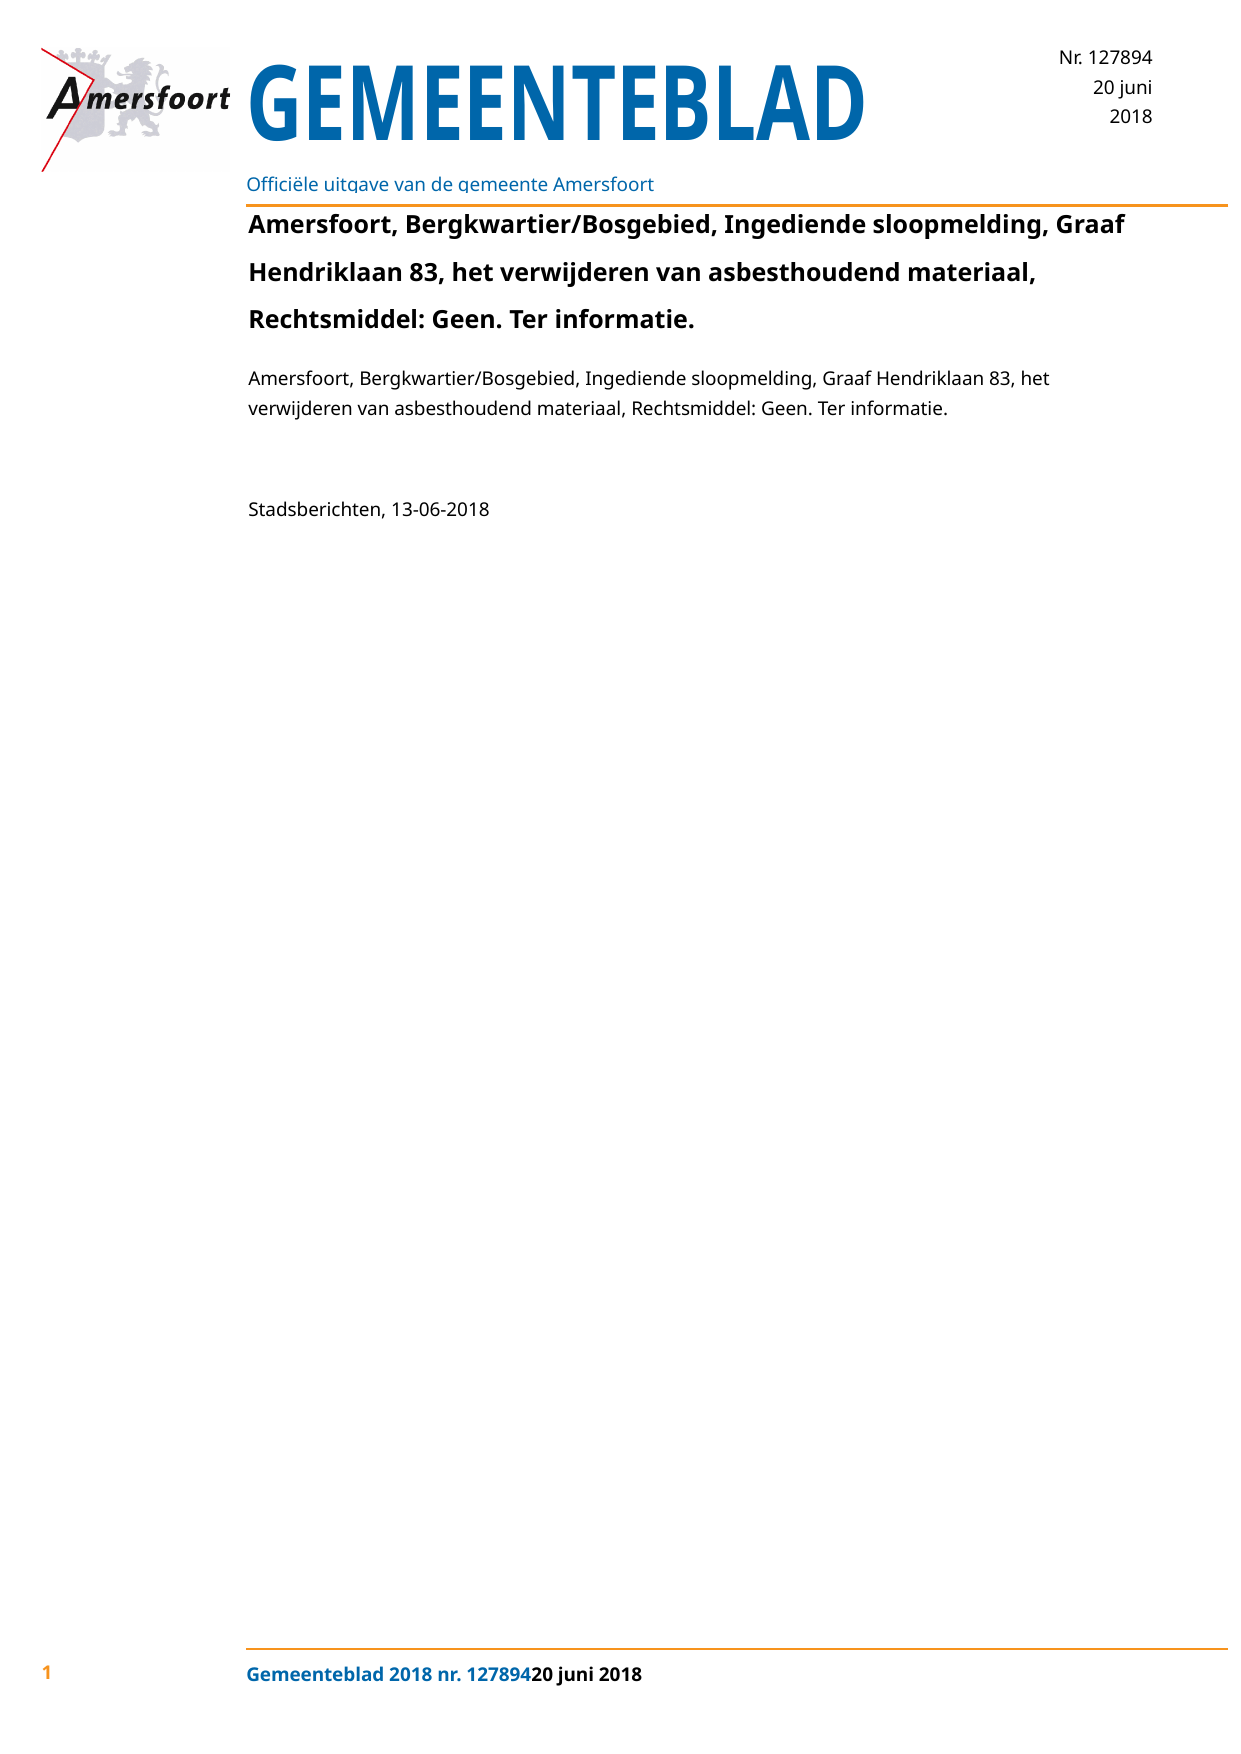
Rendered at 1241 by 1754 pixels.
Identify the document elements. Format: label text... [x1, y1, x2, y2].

text Amersfoort, Bergkwartier/Bosgebied, Ingediende sloopmelding, Graaf Hendriklaan 83, het verwijderen van asbesthoudend materiaal, Rechtsmiddel: Geen. Ter informatie. [248, 207, 1152, 336]
text Stadsberichten, 13-06-2018 [248, 496, 1152, 522]
text Amersfoort, Bergkwartier/Bosgebied, Ingediende sloopmelding, Graaf Hendriklaan 83, het verwijderen van asbesthoudend materiaal, Rechtsmiddel: Geen. Ter informatie. [248, 366, 1152, 421]
picture [41, 47, 231, 172]
